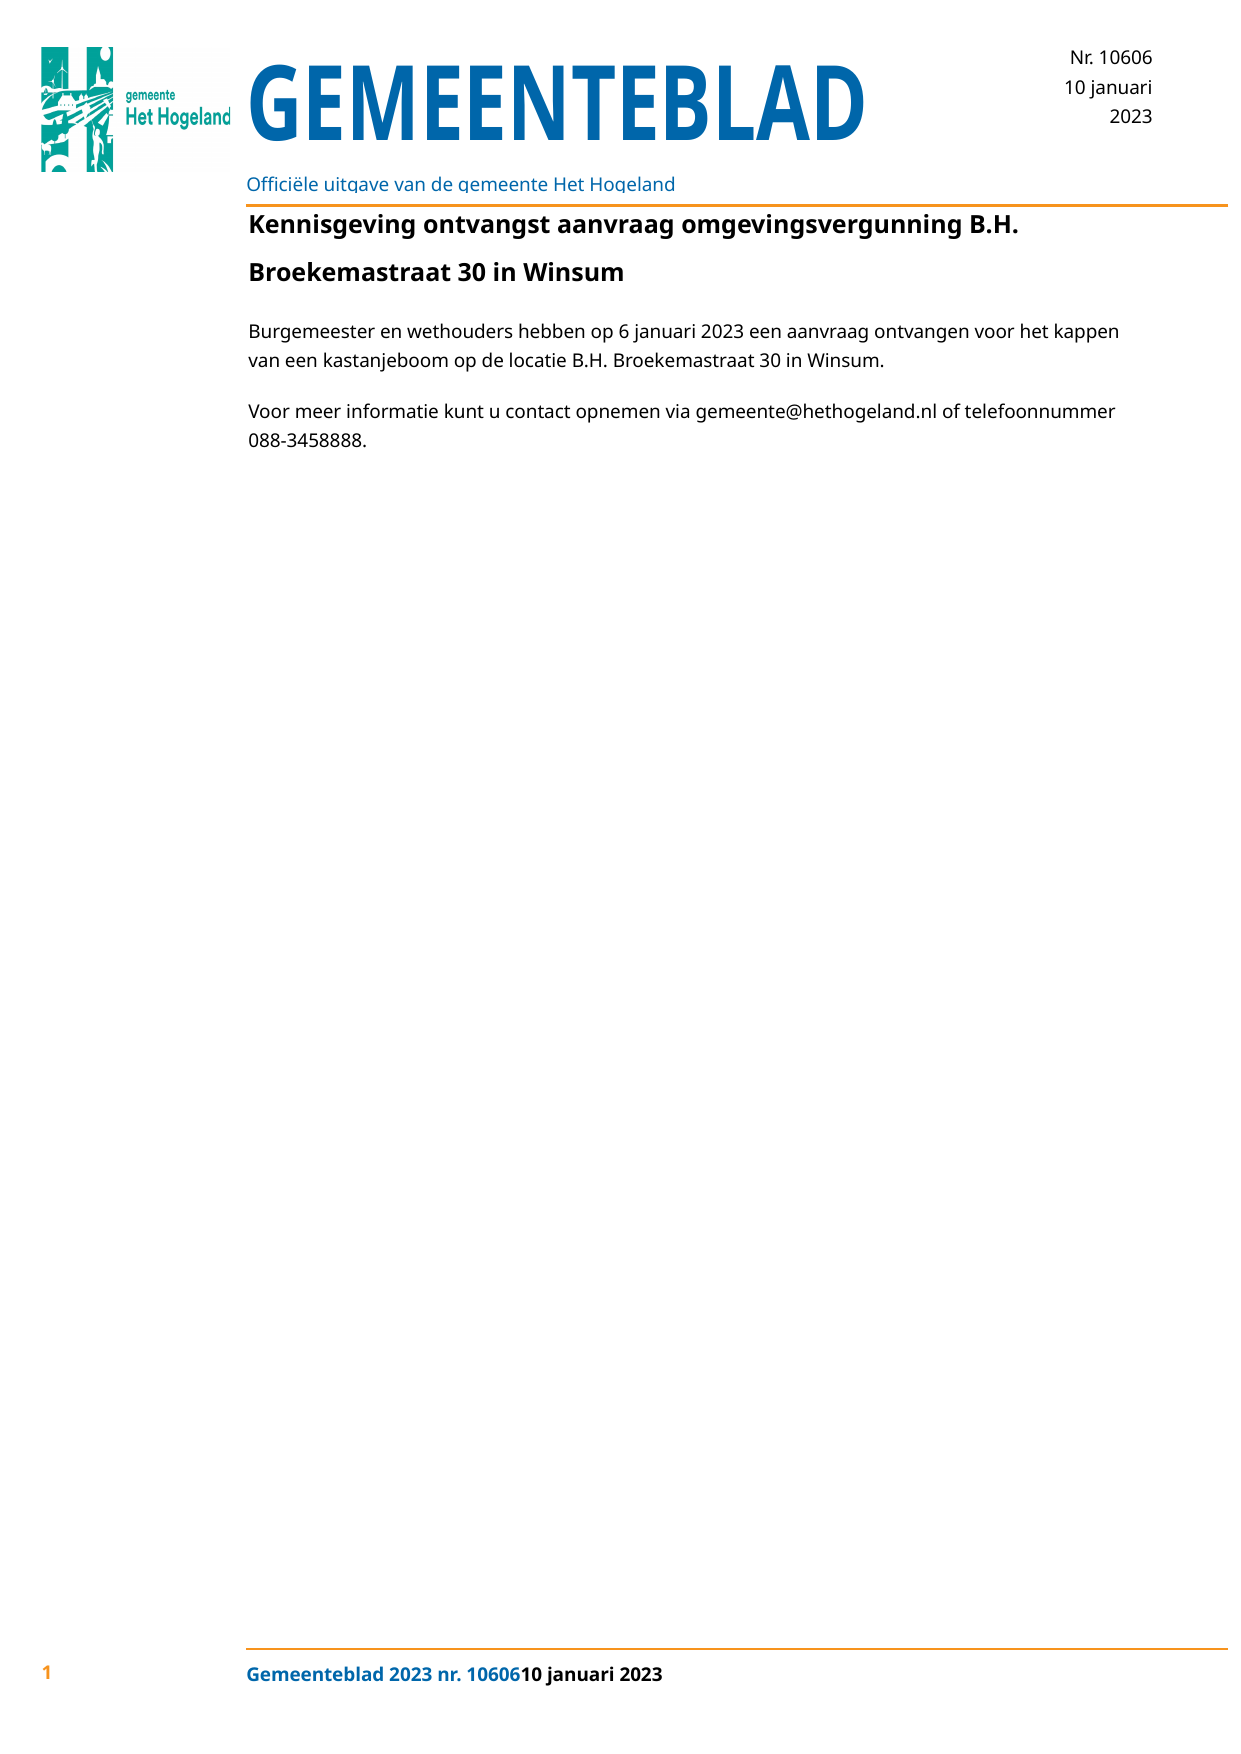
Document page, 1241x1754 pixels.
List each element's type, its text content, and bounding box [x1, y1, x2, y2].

text Burgemeester en wethouders hebben op 6 januari 2023 een aanvraag ontvangen voor het kappen van een kastanjeboom op de locatie B.H. Broekemastraat 30 in Winsum. [248, 318, 1152, 373]
text Voor meer informatie kunt u contact opnemen via gemeente@hethogeland.nl of telefoonnummer 088-3458888. [248, 398, 1152, 453]
picture [41, 47, 231, 172]
text Kennisgeving ontvangst aanvraag omgevingsvergunning B.H. Broekemastraat 30 in Winsum [248, 207, 1152, 288]
